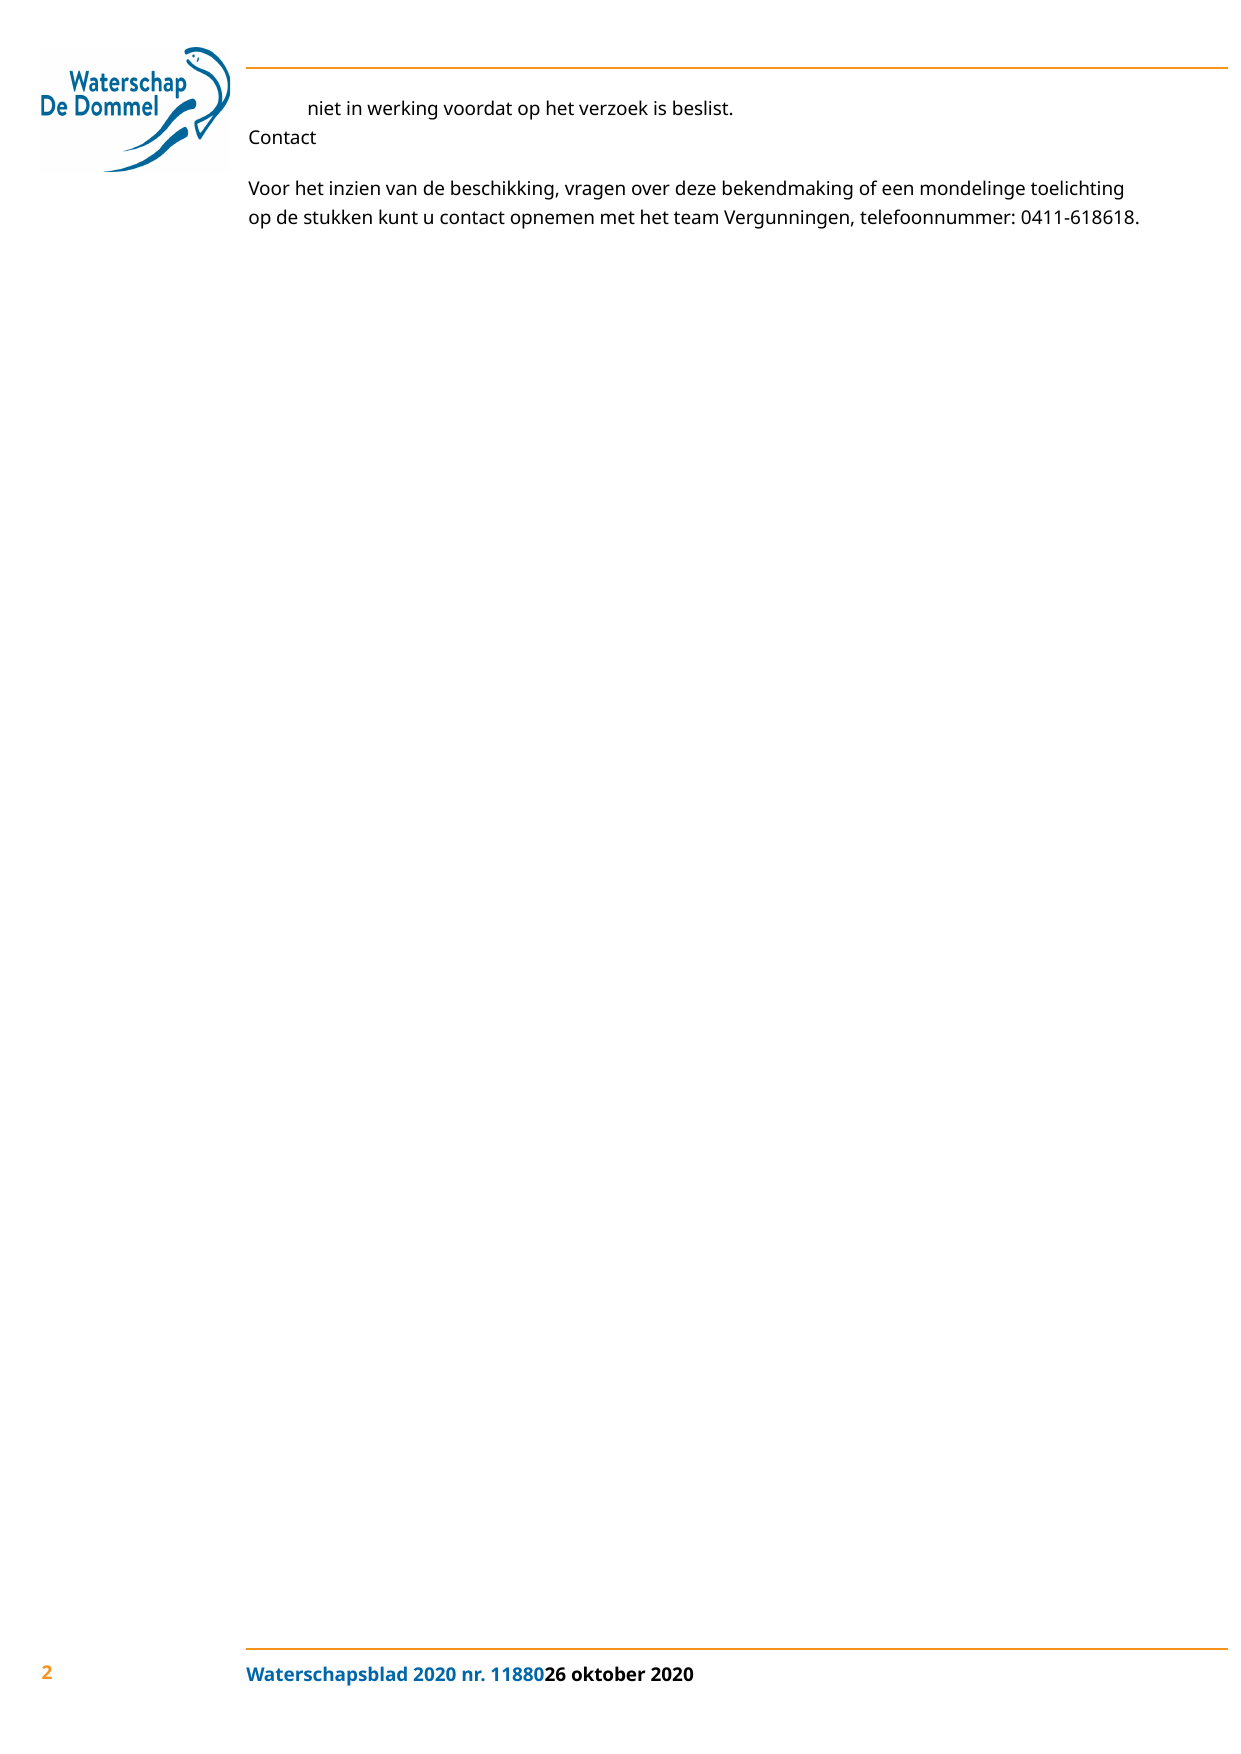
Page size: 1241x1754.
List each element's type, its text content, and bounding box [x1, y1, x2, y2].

picture [198, 118, 210, 131]
text Contact [248, 124, 1152, 150]
text Voor het inzien van de beschikking, vragen over deze bekendmaking of een mondelinge toelichting op de stukken kunt u contact opnemen met het team Vergunningen, telefoonnummer: 0411-618618. [248, 175, 1152, 230]
picture [204, 47, 231, 76]
picture [45, 99, 51, 111]
picture [41, 47, 231, 172]
list niet in werking voordat op het verzoek is beslist. [248, 95, 1152, 121]
